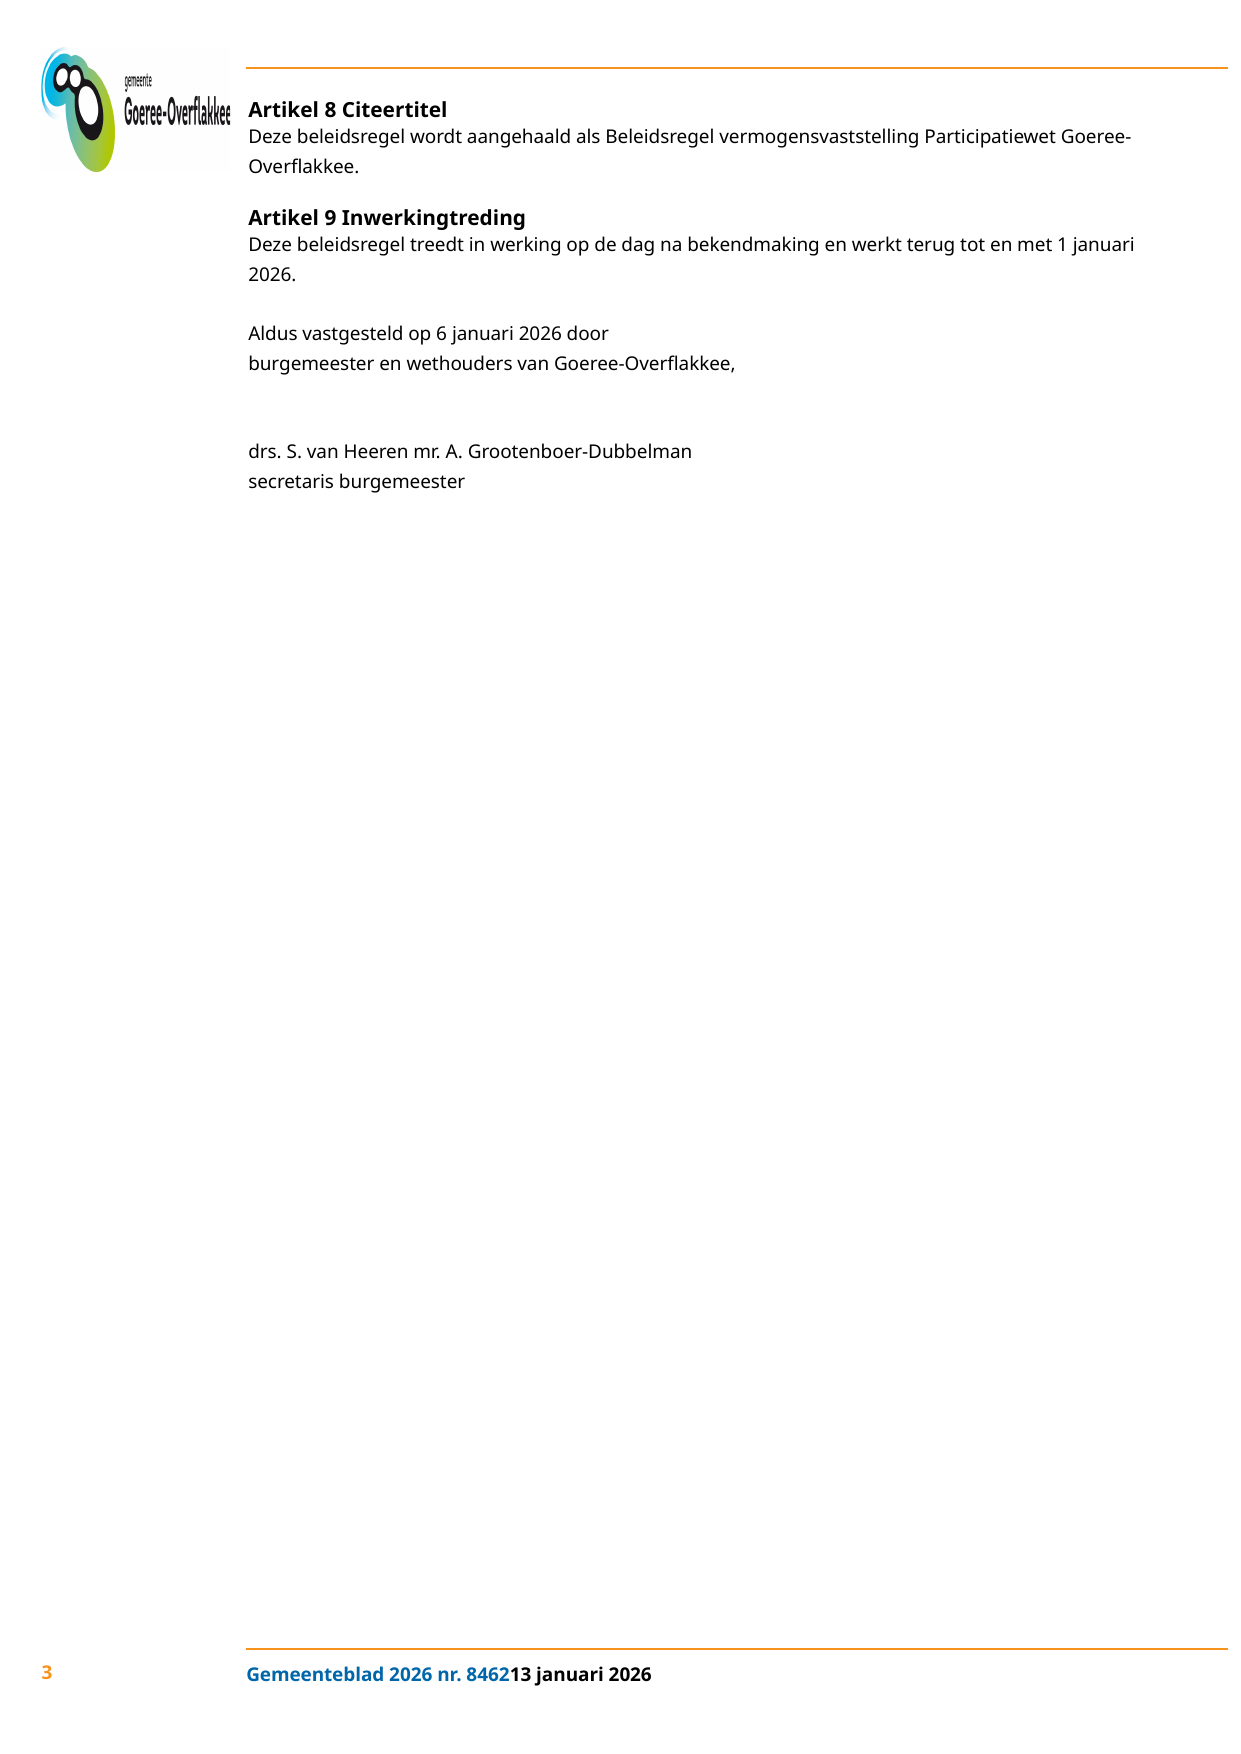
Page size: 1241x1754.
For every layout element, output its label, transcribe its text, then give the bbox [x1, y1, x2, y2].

text burgemeester en wethouders van Goeree-Overflakkee, [248, 350, 1152, 376]
text Artikel 9 Inwerkingtreding [248, 203, 1152, 232]
text drs. S. van Heeren mr. A. Grootenboer-Dubbelman [248, 439, 1152, 464]
text Deze beleidsregel wordt aangehaald als Beleidsregel vermogensvaststelling Participatiewet Goeree-Overflakkee. [248, 123, 1152, 178]
text Aldus vastgesteld op 6 januari 2026 door [248, 320, 1152, 346]
picture [41, 47, 231, 172]
text Artikel 8 Citeertitel [248, 95, 1152, 123]
text Deze beleidsregel treedt in werking op de dag na bekendmaking en werkt terug tot en met 1 januari 2026. [248, 232, 1152, 287]
text secretaris burgemeester [248, 468, 1152, 494]
